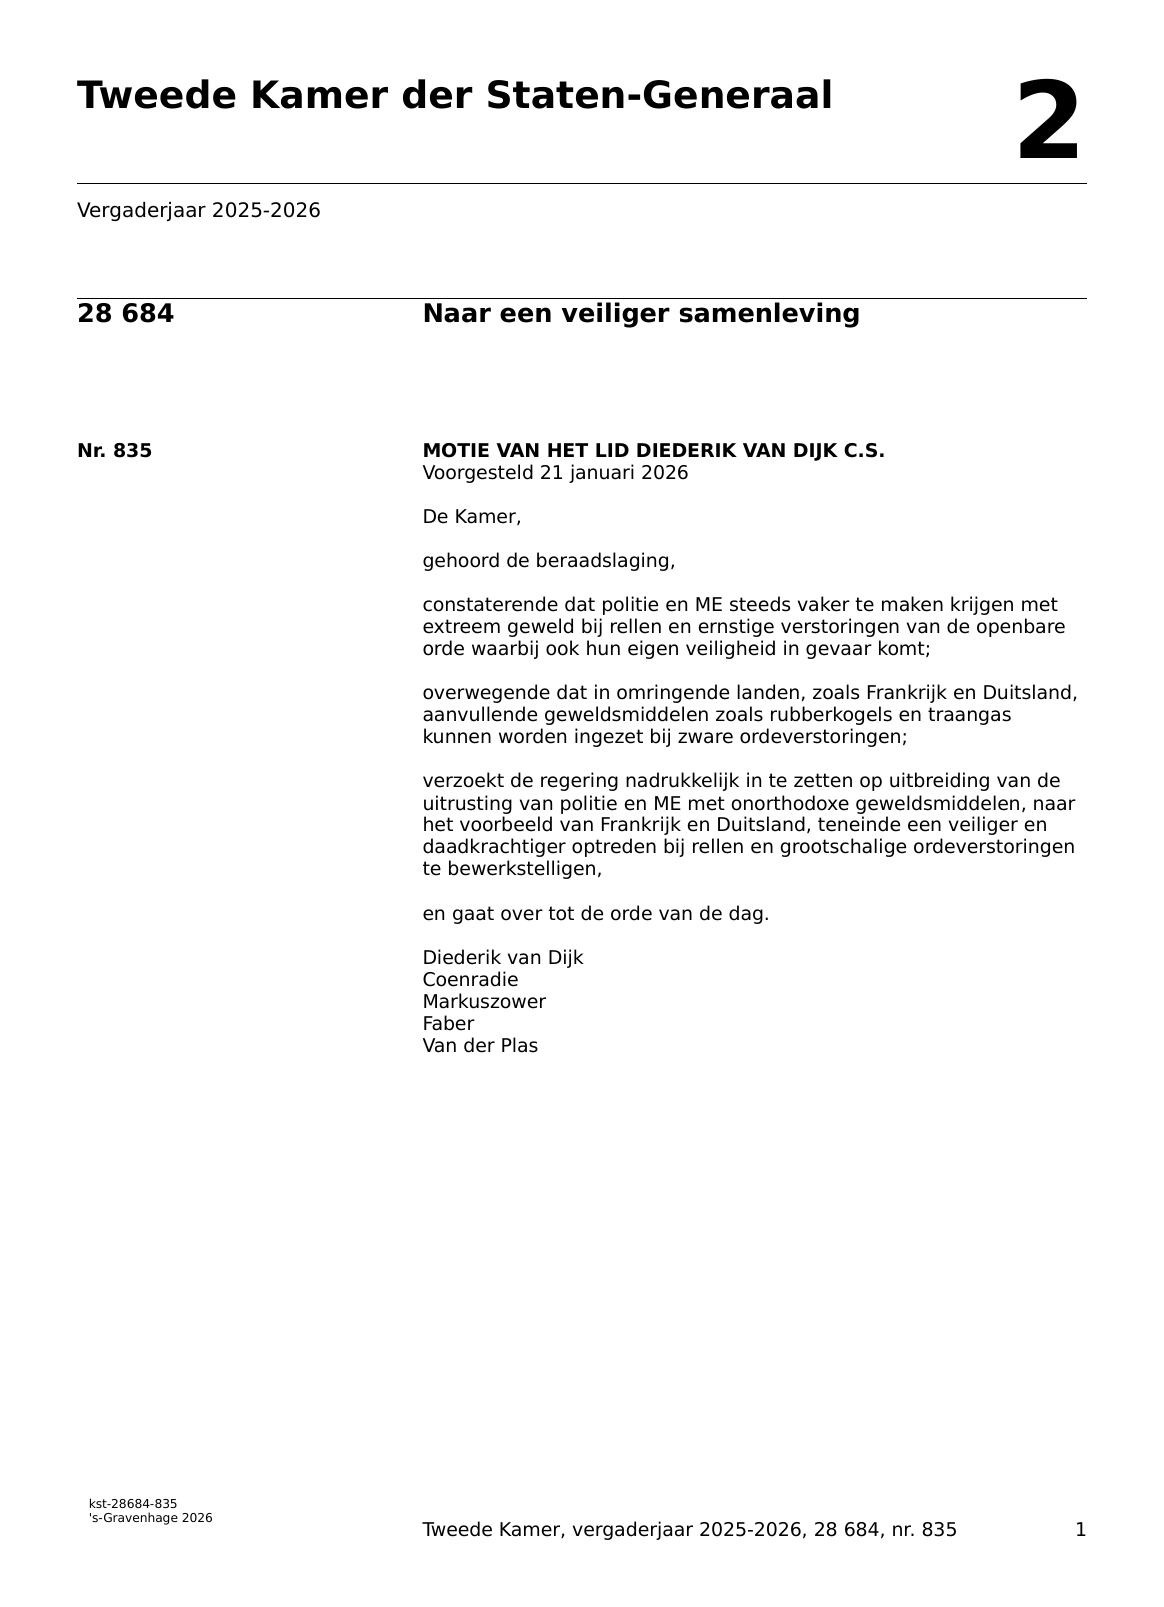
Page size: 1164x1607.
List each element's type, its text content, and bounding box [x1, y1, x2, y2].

table_header 2 [886, 59, 1087, 183]
table_cell Vergaderjaar 2025-2026 [77, 184, 1087, 298]
text Diederik van Dijk [422, 947, 1087, 969]
text en gaat over tot de orde van de dag. [422, 902, 1087, 924]
subtitle 28 684 Naar een veiliger samenleving [77, 299, 1087, 329]
text gehoord de beraadslaging, [422, 550, 1087, 572]
subtitle Nr. 835 MOTIE VAN HET LID DIEDERIK VAN DIJK C.S. [77, 440, 1087, 462]
text Faber [422, 1013, 1087, 1034]
text kst-28684-835 [88, 1497, 323, 1511]
text verzoekt de regering nadrukkelijk in te zetten op uitbreiding van de uitrusting van politie en ME met onorthodoxe geweldsmiddelen, naar het voorbeeld van Frankrijk en Duitsland, teneinde een veiliger en daadkrachtiger optreden bij rellen en grootschalige ordeverstoringen te bewerkstelligen, [422, 770, 1087, 880]
table_header Tweede Kamer der Staten-Generaal [77, 59, 886, 183]
text constaterende dat politie en ME steeds vaker te maken krijgen met extreem geweld bij rellen en ernstige verstoringen van de openbare orde waarbij ook hun eigen veiligheid in gevaar komt; [422, 594, 1087, 660]
text Van der Plas [422, 1034, 1087, 1057]
text Coenradie [422, 969, 1087, 991]
text Markuszower [422, 991, 1087, 1013]
text overwegende dat in omringende landen, zoals Frankrijk en Duitsland, aanvullende geweldsmiddelen zoals rubberkogels en traangas kunnen worden ingezet bij zware ordeverstoringen; [422, 682, 1087, 748]
text 's-Gravenhage 2026 [88, 1511, 323, 1525]
text Voorgesteld 21 januari 2026 [422, 462, 1087, 484]
text De Kamer, [422, 506, 1087, 528]
